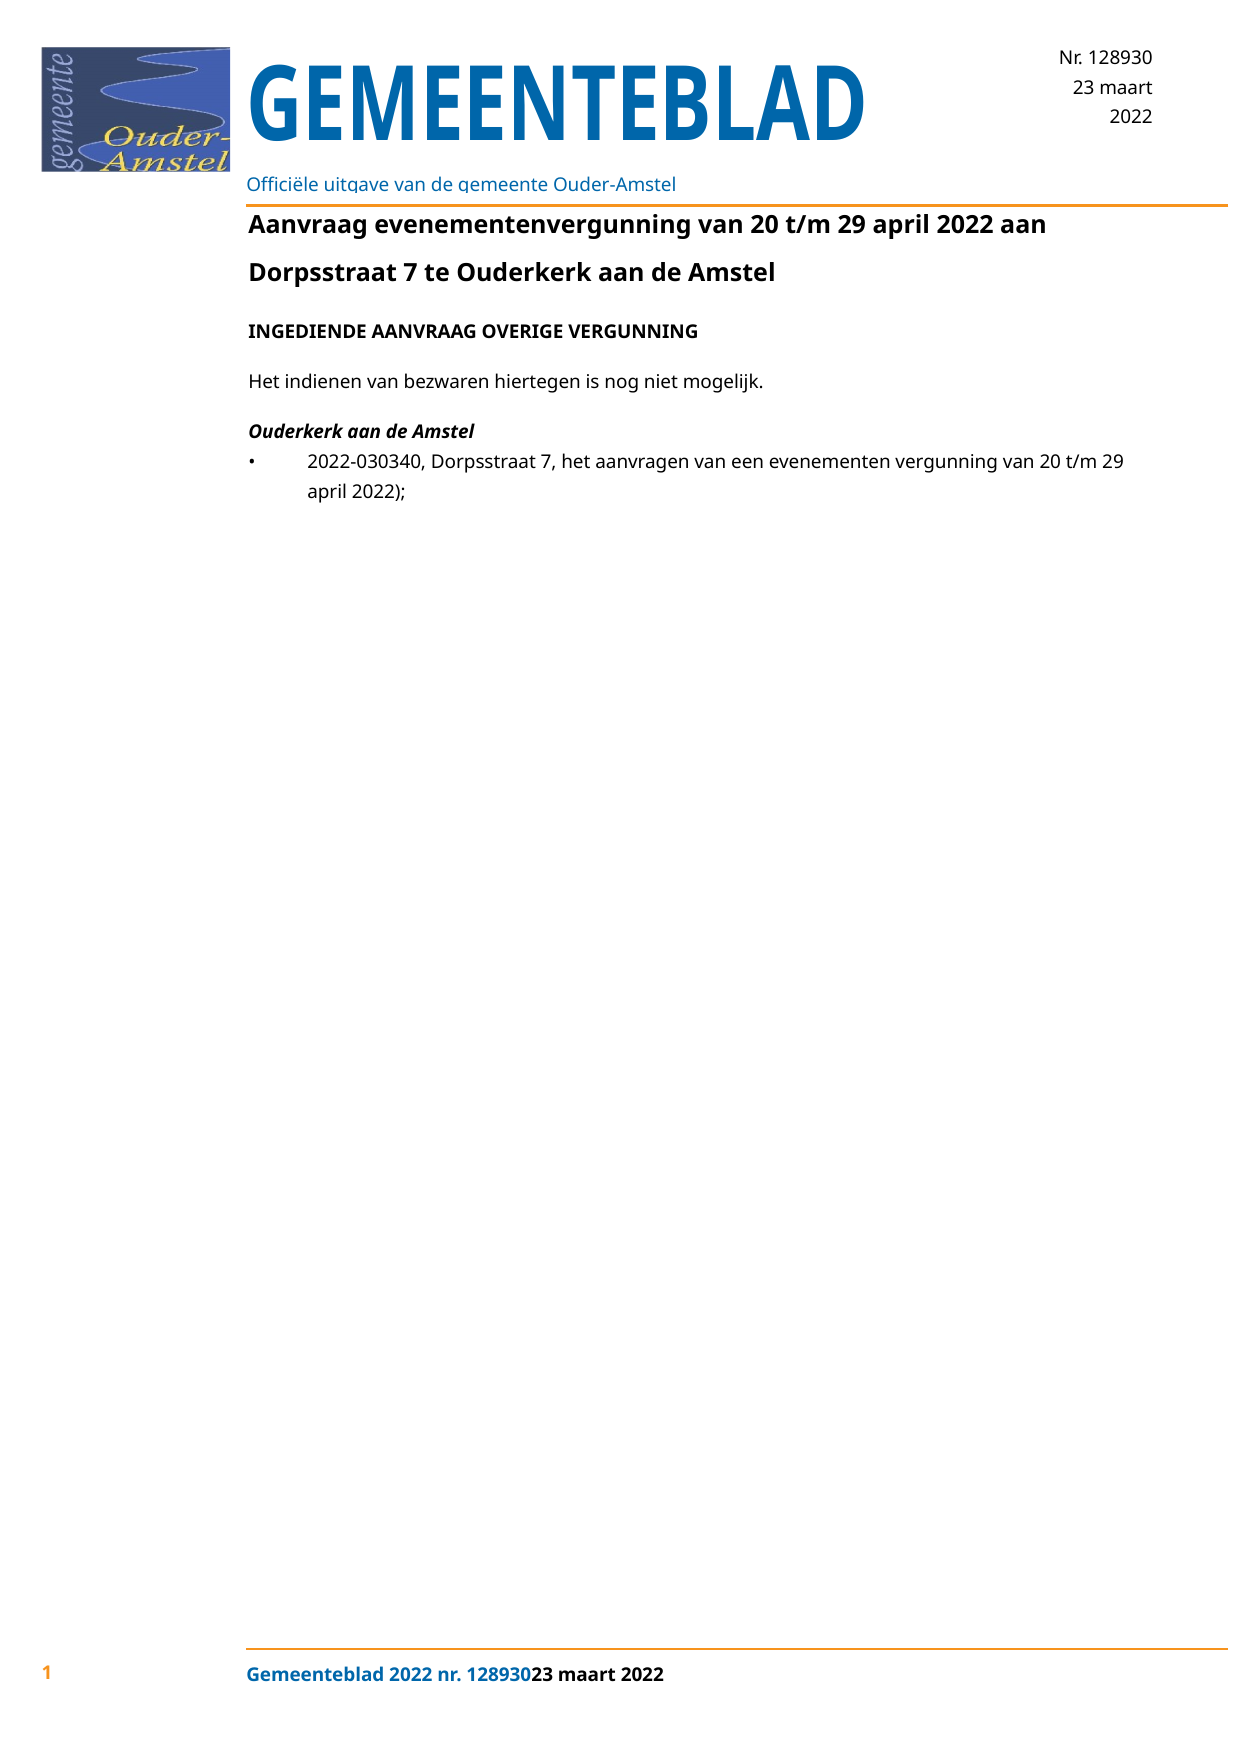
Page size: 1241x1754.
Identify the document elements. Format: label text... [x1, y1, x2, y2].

text Het indienen van bezwaren hiertegen is nog niet mogelijk. [248, 368, 1152, 394]
picture [41, 47, 231, 172]
text INGEDIENDE AANVRAAG OVERIGE VERGUNNING [248, 318, 1152, 344]
text Ouderkerk aan de Amstel [248, 419, 1152, 444]
list 2022-030340, Dorpsstraat 7, het aanvragen van een evenementen vergunning van 20 t/m 29 april 2022); [248, 448, 1152, 504]
text Aanvraag evenementenvergunning van 20 t/m 29 april 2022 aan Dorpsstraat 7 te Ouderkerk aan de Amstel [248, 207, 1152, 288]
